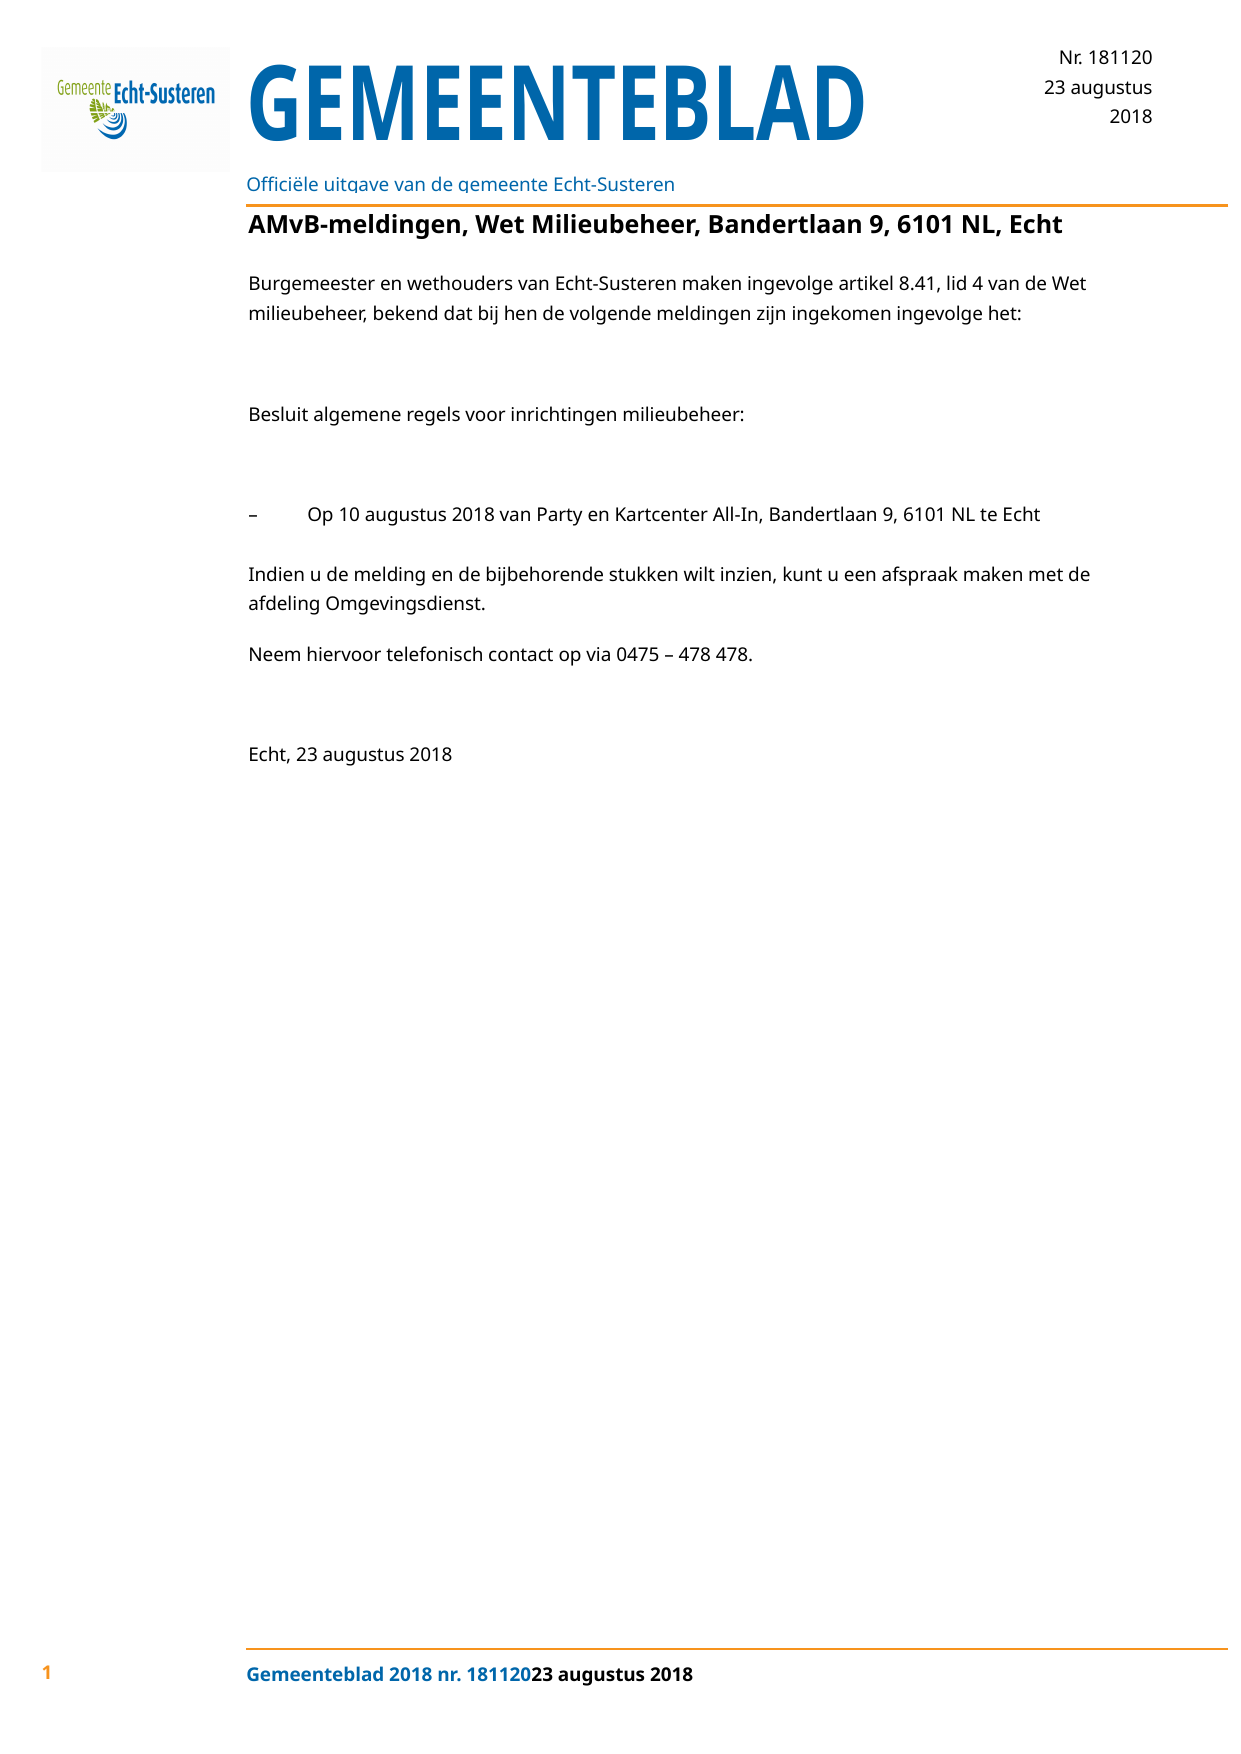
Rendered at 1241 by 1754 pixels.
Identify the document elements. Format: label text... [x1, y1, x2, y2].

text Echt, 23 augustus 2018 [248, 742, 1152, 767]
text Besluit algemene regels voor inrichtingen milieubeheer: [248, 401, 1152, 426]
text AMvB-meldingen, Wet Milieubeheer, Bandertlaan 9, 6101 NL, Echt [248, 207, 1152, 241]
picture [41, 47, 231, 172]
text Neem hiervoor telefonisch contact op via 0475 – 478 478. [248, 641, 1152, 666]
text Indien u de melding en de bijbehorende stukken wilt inzien, kunt u een afspraak maken met de afdeling Omgevingsdienst. [248, 561, 1152, 616]
text Burgemeester en wethouders van Echt-Susteren maken ingevolge artikel 8.41, lid 4 van de Wet milieubeheer, bekend dat bij hen de volgende meldingen zijn ingekomen ingevolge het: [248, 270, 1152, 326]
list Op 10 augustus 2018 van Party en Kartcenter All-In, Bandertlaan 9, 6101 NL te Echt [248, 502, 1152, 527]
